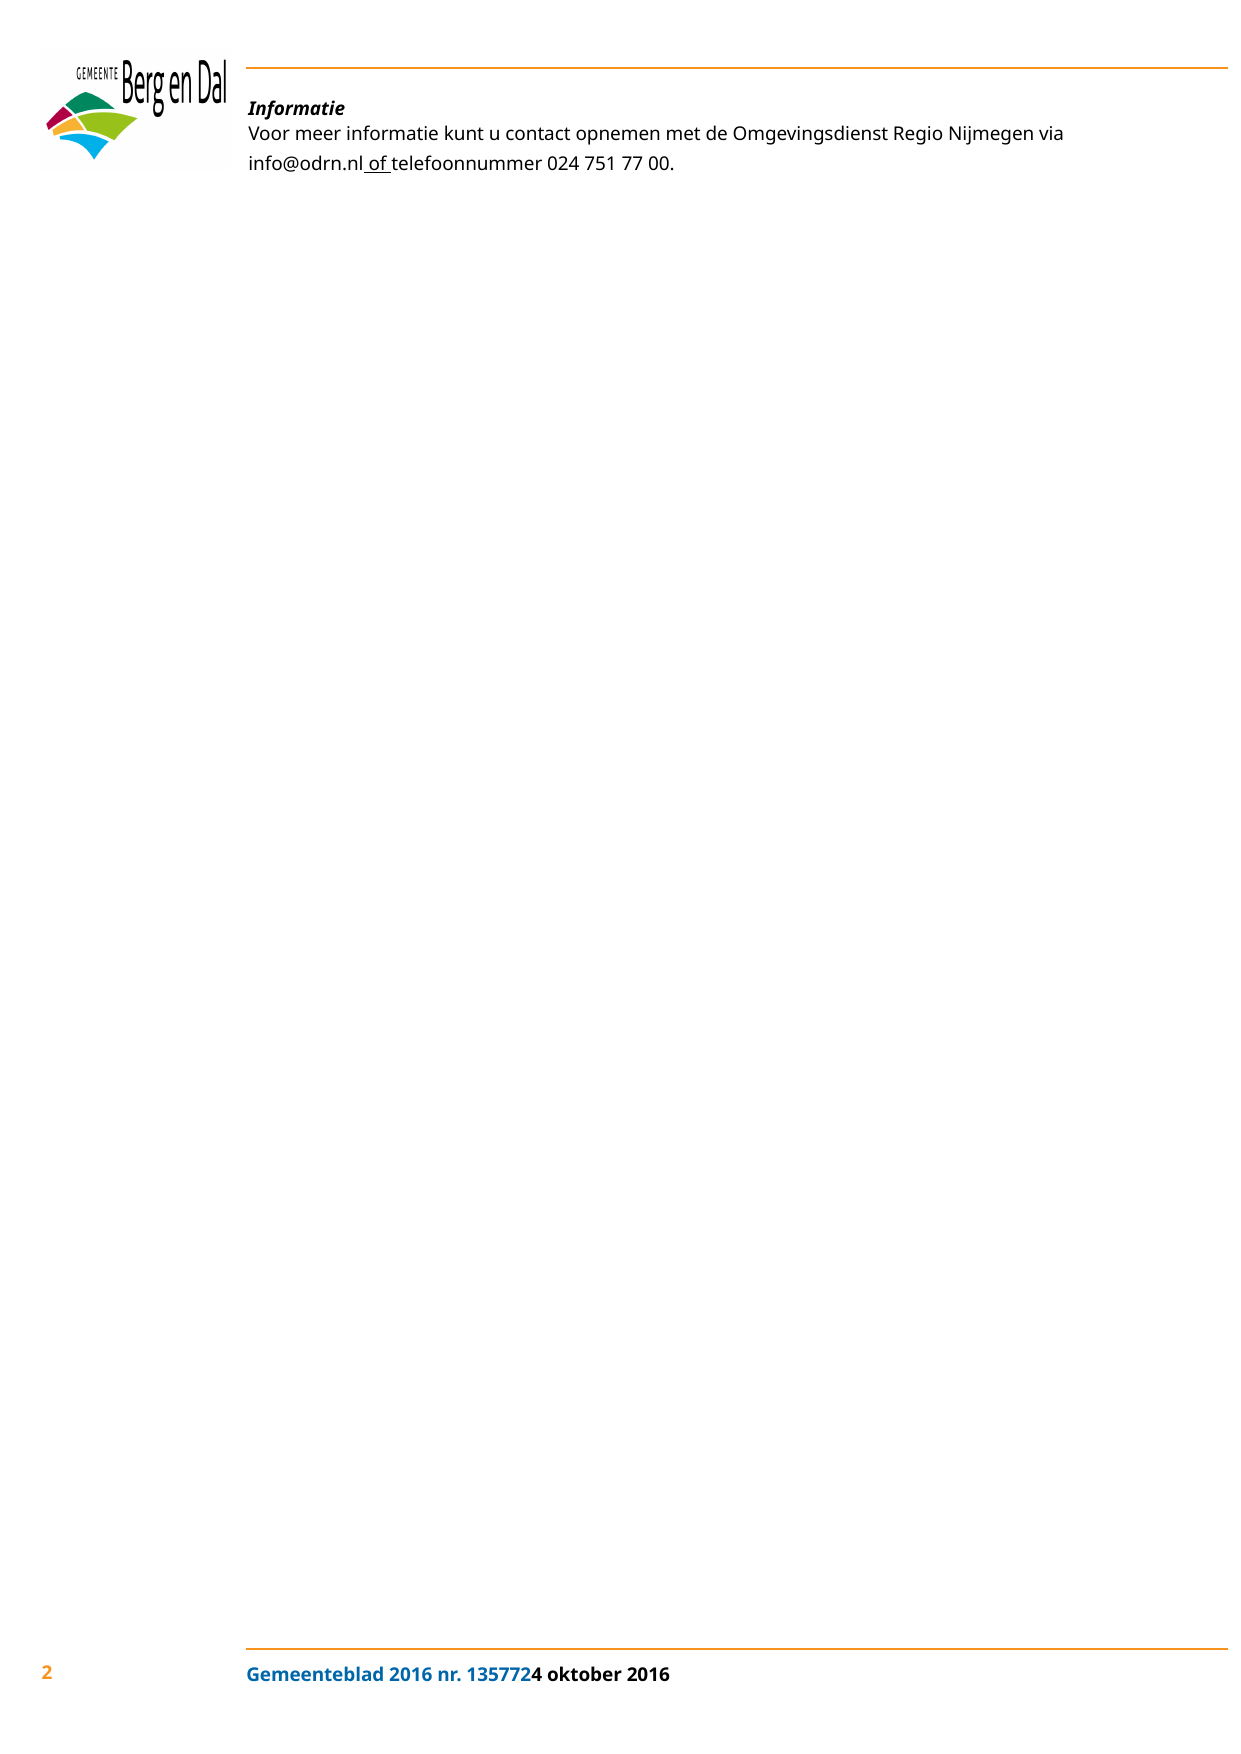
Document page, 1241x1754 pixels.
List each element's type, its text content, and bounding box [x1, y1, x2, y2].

text Informatie [248, 95, 1152, 121]
text Voor meer informatie kunt u contact opnemen met de Omgevingsdienst Regio Nijmegen via info@odrn.nl of telefoonnummer 024 751 77 00. [248, 121, 1152, 176]
picture [41, 47, 231, 172]
